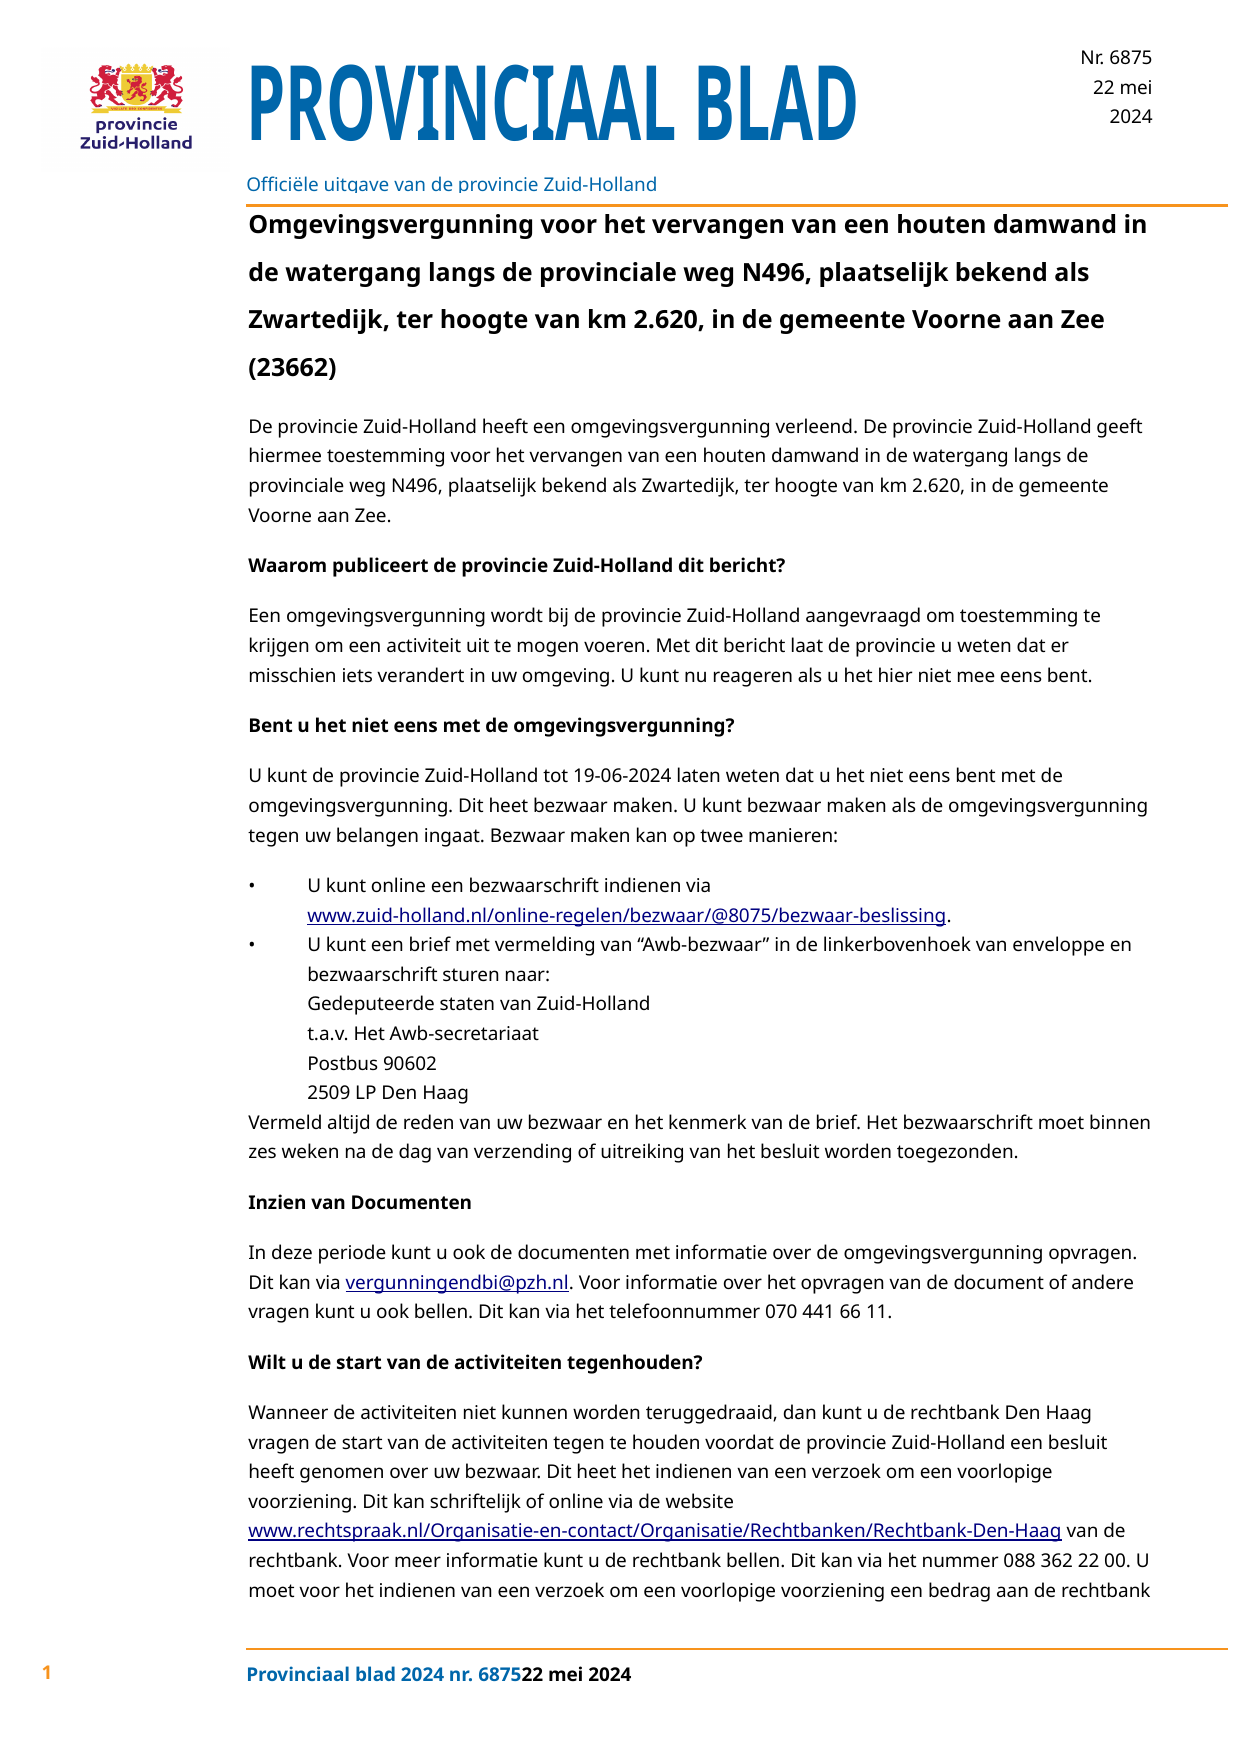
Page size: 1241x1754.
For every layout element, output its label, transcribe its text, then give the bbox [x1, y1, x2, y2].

text Inzien van Documenten [248, 1189, 1152, 1215]
text Wilt u de start van de activiteiten tegenhouden? [248, 1349, 1152, 1375]
text Vermeld altijd de reden van uw bezwaar en het kenmerk van de brief. Het bezwaarschrift moet binnen zes weken na de dag van verzending of uitreiking van het besluit worden toegezonden. [248, 1109, 1152, 1164]
text In deze periode kunt u ook de documenten met informatie over de omgevingsvergunning opvragen. Dit kan via vergunningendbi@pzh.nl. Voor informatie over het opvragen van de document of andere vragen kunt u ook bellen. Dit kan via het telefoonnummer 070 441 66 11. [248, 1239, 1152, 1324]
text Omgevingsvergunning voor het vervangen van een houten damwand in de watergang langs de provinciale weg N496, plaatselijk bekend als Zwartedijk, ter hoogte van km 2.620, in de gemeente Voorne aan Zee (23662) [248, 207, 1152, 384]
text Waarom publiceert de provincie Zuid-Holland dit bericht? [248, 552, 1152, 578]
picture [41, 47, 231, 172]
list Gedeputeerde staten van Zuid-Holland [248, 991, 1152, 1016]
text U kunt de provincie Zuid-Holland tot 19-06-2024 laten weten dat u het niet eens bent met de omgevingsvergunning. Dit heet bezwaar maken. U kunt bezwaar maken als de omgevingsvergunning tegen uw belangen ingaat. Bezwaar maken kan op twee manieren: [248, 763, 1152, 848]
list Postbus 90602 [248, 1050, 1152, 1076]
text De provincie Zuid-Holland heeft een omgevingsvergunning verleend. De provincie Zuid-Holland geeft hiermee toestemming voor het vervangen van een houten damwand in de watergang langs de provinciale weg N496, plaatselijk bekend als Zwartedijk, ter hoogte van km 2.620, in de gemeente Voorne aan Zee. [248, 413, 1152, 528]
text Een omgevingsvergunning wordt bij de provincie Zuid-Holland aangevraagd om toestemming te krijgen om een activiteit uit te mogen voeren. Met dit bericht laat de provincie u weten dat er misschien iets verandert in uw omgeving. U kunt nu reageren als u het hier niet mee eens bent. [248, 603, 1152, 688]
list 2509 LP Den Haag [248, 1079, 1152, 1105]
list U kunt een brief met vermelding van “Awb-bezwaar” in de linkerbovenhoek van enveloppe en bezwaarschrift sturen naar: [248, 931, 1152, 987]
text Wanneer de activiteiten niet kunnen worden teruggedraaid, dan kunt u de rechtbank Den Haag vragen de start van de activiteiten tegen te houden voordat de provincie Zuid-Holland een besluit heeft genomen over uw bezwaar. Dit heet het indienen van een verzoek om een voorlopige voorziening. Dit kan schriftelijk of online via de website www.rechtspraak.nl/Organisatie-en-contact/Organisatie/Rechtbanken/Rechtbank-Den-Haag van de rechtbank. Voor meer informatie kunt u de rechtbank bellen. Dit kan via het nummer 088 362 22 00. U moet voor het indienen van een verzoek om een voorlopige voorziening een bedrag aan de rechtbank [248, 1399, 1152, 1603]
list t.a.v. Het Awb-secretariaat [248, 1020, 1152, 1046]
text Bent u het niet eens met de omgevingsvergunning? [248, 712, 1152, 738]
list U kunt online een bezwaarschrift indienen via www.zuid-holland.nl/online-regelen/bezwaar/@8075/bezwaar-beslissing. [248, 872, 1152, 928]
